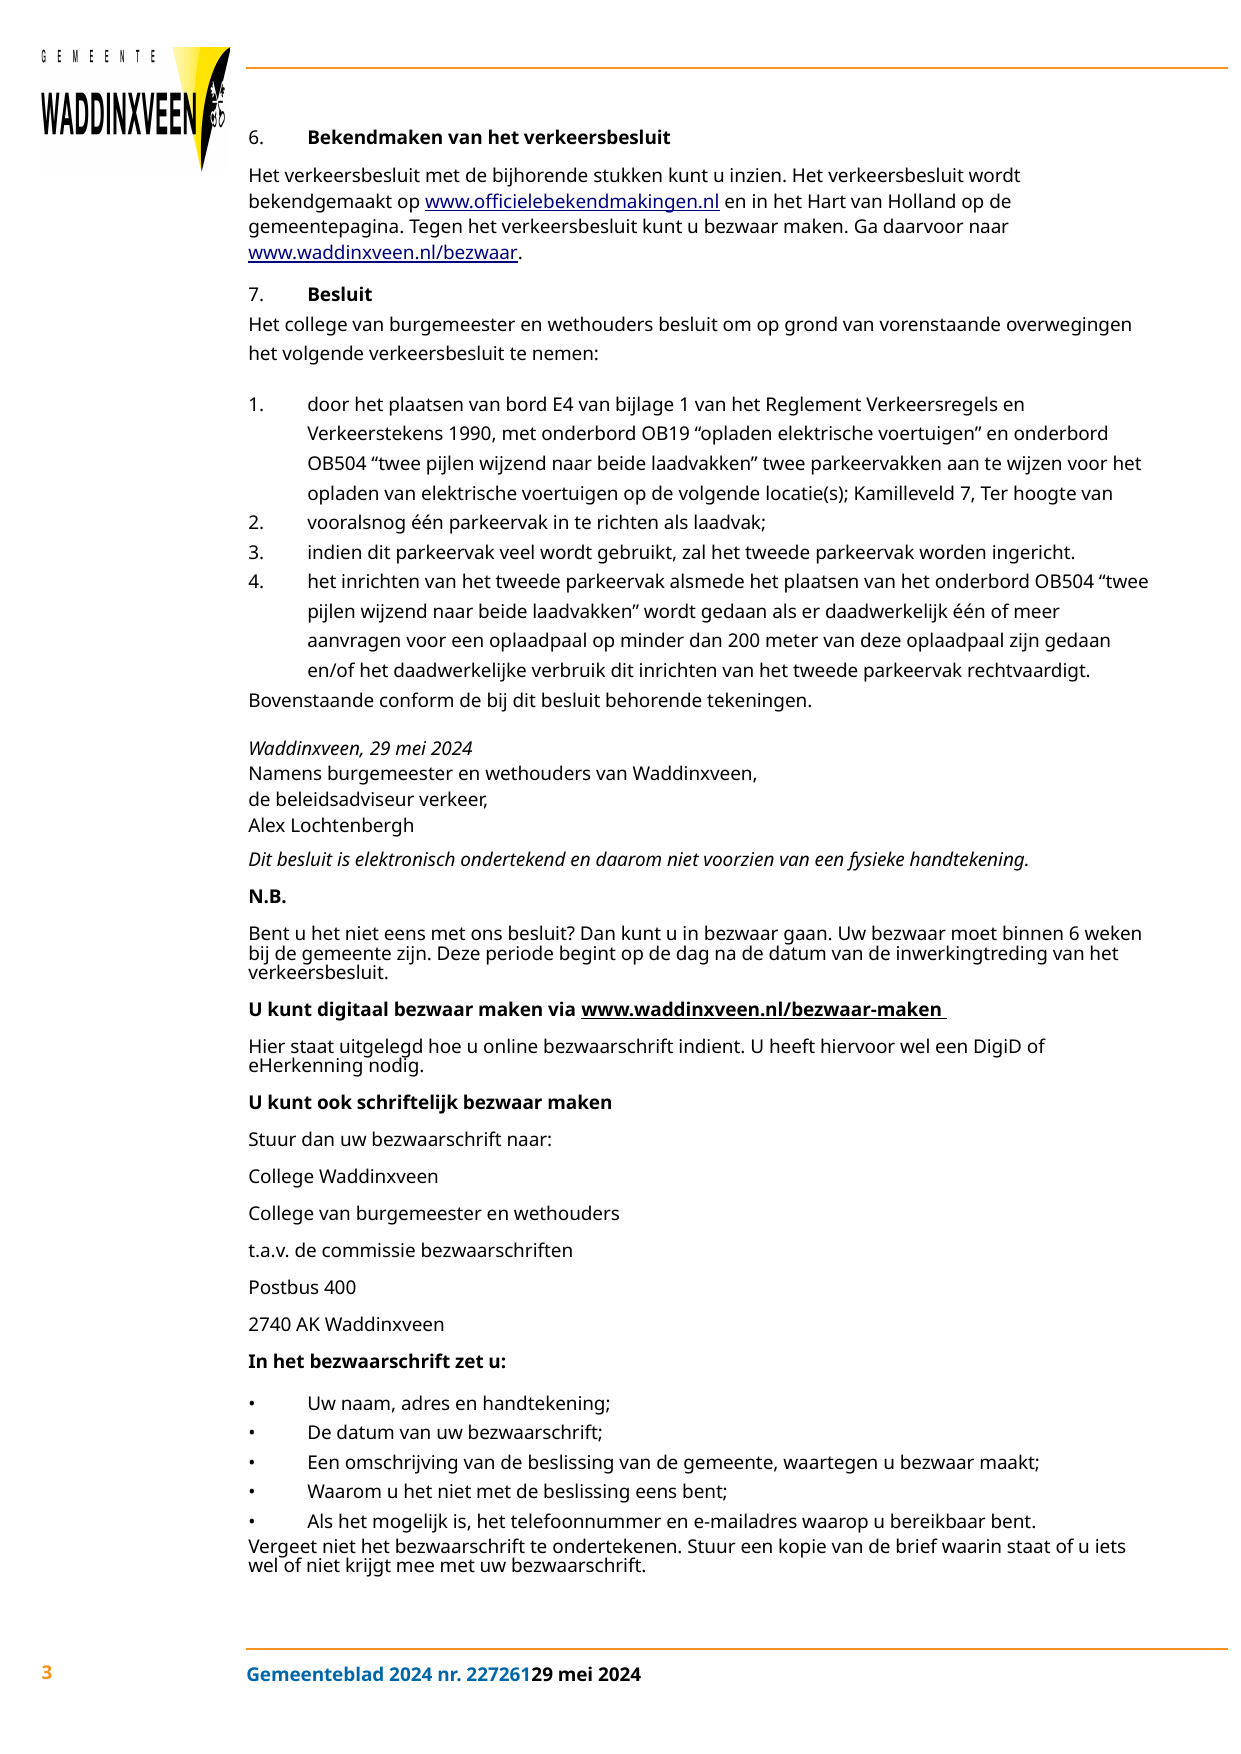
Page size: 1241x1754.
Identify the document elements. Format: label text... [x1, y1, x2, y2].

list vooralsnog één parkeervak in te richten als laadvak; [248, 509, 1152, 535]
text U kunt digitaal bezwaar maken via www.waddinxveen.nl/bezwaar-maken [248, 1001, 1152, 1020]
list indien dit parkeervak veel wordt gebruikt, zal het tweede parkeervak worden ingericht. [248, 539, 1152, 565]
text Postbus 400 [248, 1279, 1152, 1298]
text Waddinxveen, 29 mei 2024 [248, 735, 1152, 760]
list Een omschrijving van de beslissing van de gemeente, waartegen u bezwaar maakt; [248, 1449, 1152, 1475]
list Waarom u het niet met de beslissing eens bent; [248, 1478, 1152, 1504]
text In het bezwaarschrift zet u: [248, 1353, 1152, 1372]
text Dit besluit is elektronisch ondertekend en daarom niet voorzien van een fysieke handtekening. [248, 851, 1152, 871]
text Stuur dan uw bezwaarschrift naar: [248, 1131, 1152, 1150]
text Het verkeersbesluit met de bijhorende stukken kunt u inzien. Het verkeersbesluit wordt bekendgemaakt op www.officielebekendmakingen.nl en in het Hart van Holland op de gemeentepagina. Tegen het verkeersbesluit kunt u bezwaar maken. Ga daarvoor naar www.waddinxveen.nl/bezwaar. [248, 162, 1152, 265]
list Uw naam, adres en handtekening; [248, 1390, 1152, 1416]
text College Waddinxveen [248, 1168, 1152, 1187]
text de beleidsadviseur verkeer, [248, 786, 1152, 812]
text 2740 AK Waddinxveen [248, 1316, 1152, 1335]
text U kunt ook schriftelijk bezwaar maken [248, 1094, 1152, 1113]
text t.a.v. de commissie bezwaarschriften [248, 1242, 1152, 1261]
text Namens burgemeester en wethouders van Waddinxveen, [248, 760, 1152, 786]
picture [41, 47, 231, 172]
text Het college van burgemeester en wethouders besluit om op grond van vorenstaande overwegingen het volgende verkeersbesluit te nemen: [248, 311, 1152, 366]
list Besluit [248, 281, 1152, 307]
list door het plaatsen van bord E4 van bijlage 1 van het Reglement Verkeersregels en Verkeerstekens 1990, met onderbord OB19 “opladen elektrische voertuigen” en onderbord OB504 “twee pijlen wijzend naar beide laadvakken” twee parkeervakken aan te wijzen voor het opladen van elektrische voertuigen op de volgende locatie(s); Kamilleveld 7, Ter hoogte van [248, 391, 1152, 506]
text Vergeet niet het bezwaarschrift te ondertekenen. Stuur een kopie van de brief waarin staat of u iets wel of niet krijgt mee met uw bezwaarschrift. [248, 1538, 1152, 1576]
list Als het mogelijk is, het telefoonnummer en e-mailadres waarop u bereikbaar bent. [248, 1508, 1152, 1534]
text Hier staat uitgelegd hoe u online bezwaarschrift indient. U heeft hiervoor wel een DigiD of eHerkenning nodig. [248, 1038, 1152, 1076]
list Bekendmaken van het verkeersbesluit [248, 124, 1152, 150]
text College van burgemeester en wethouders [248, 1205, 1152, 1224]
text N.B. [248, 888, 1152, 907]
text Bent u het niet eens met ons besluit? Dan kunt u in bezwaar gaan. Uw bezwaar moet binnen 6 weken bij de gemeente zijn. Deze periode begint op de dag na de datum van de inwerkingtreding van het verkeersbesluit. [248, 925, 1152, 983]
text Alex Lochtenbergh [248, 812, 1152, 838]
list het inrichten van het tweede parkeervak alsmede het plaatsen van het onderbord OB504 “twee pijlen wijzend naar beide laadvakken” wordt gedaan als er daadwerkelijk één of meer aanvragen voor een oplaadpaal op minder dan 200 meter van deze oplaadpaal zijn gedaan en/of het daadwerkelijke verbruik dit inrichten van het tweede parkeervak rechtvaardigt. [248, 568, 1152, 683]
text Bovenstaande conform de bij dit besluit behorende tekeningen. [248, 687, 1152, 713]
list De datum van uw bezwaarschrift; [248, 1419, 1152, 1445]
